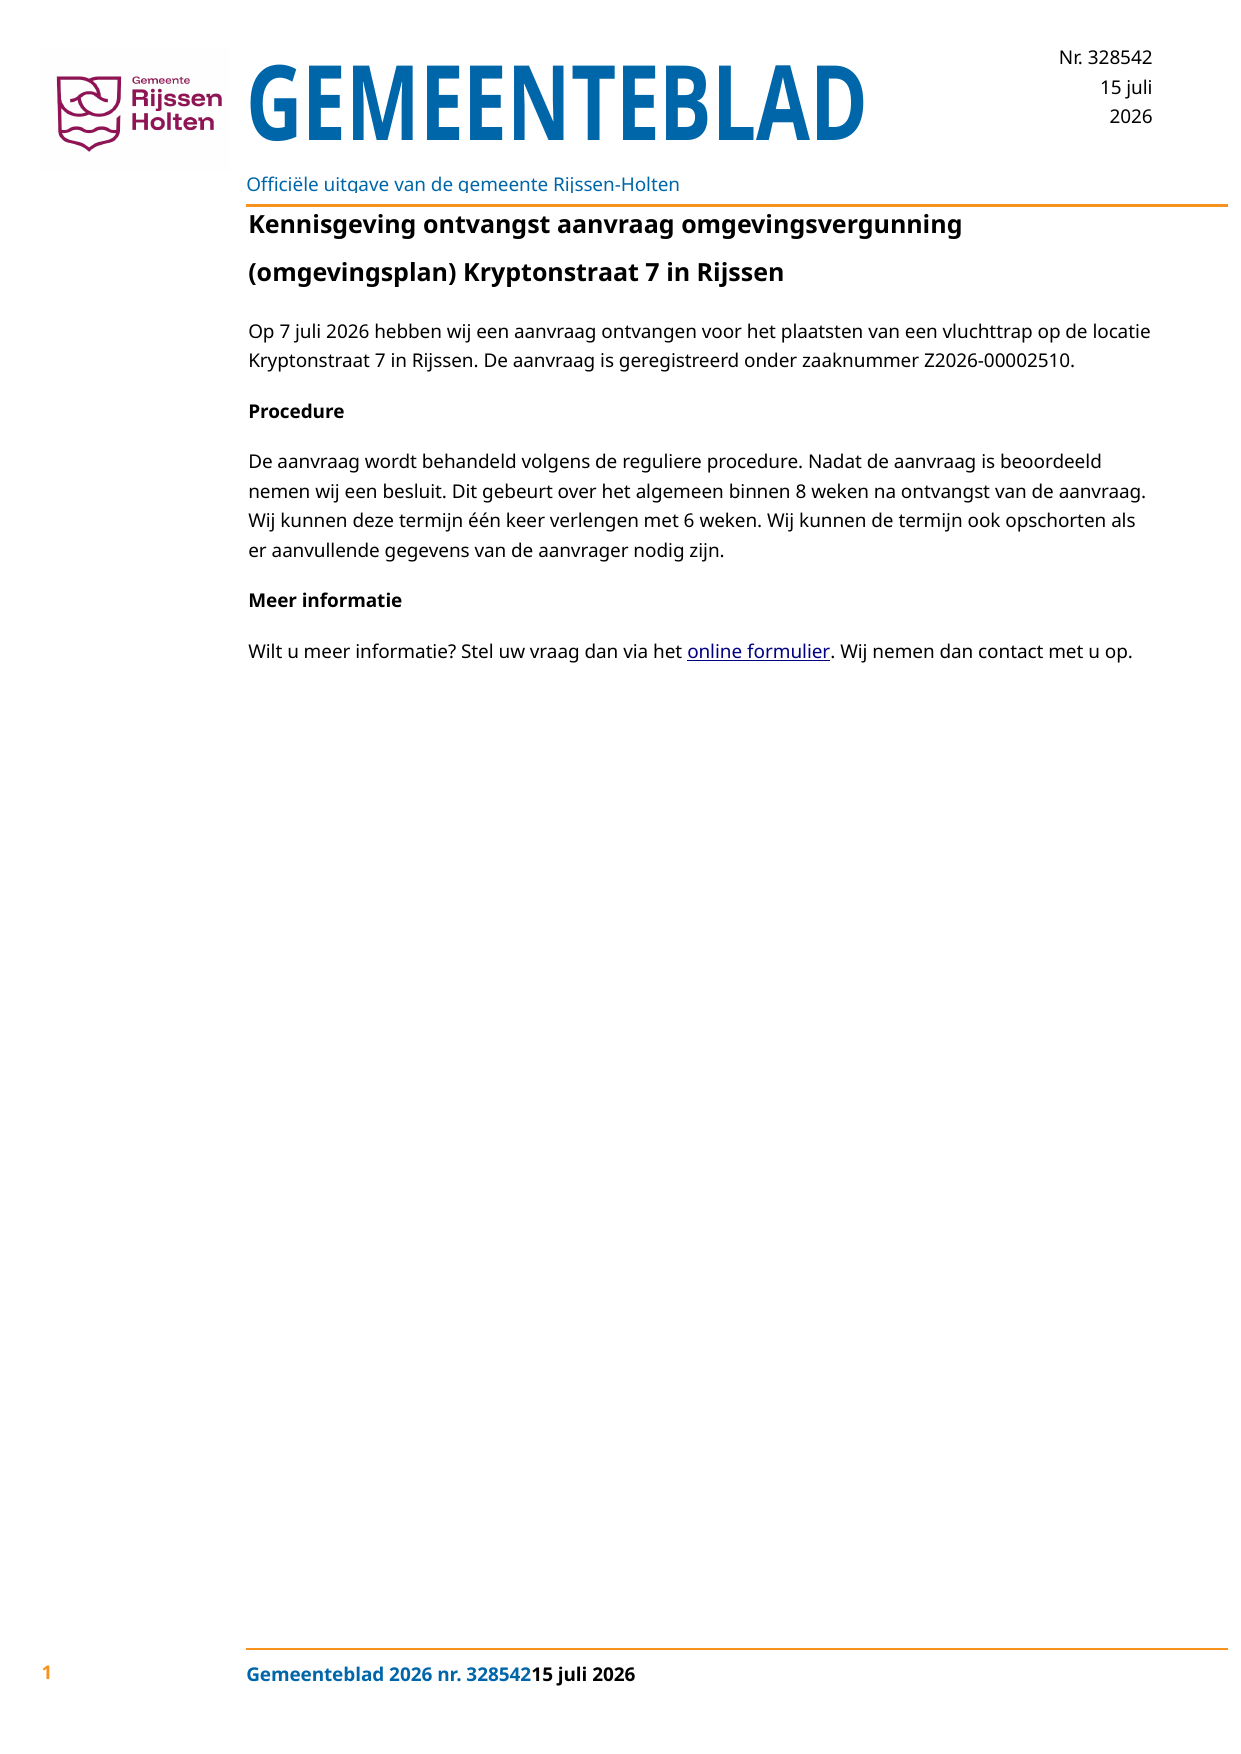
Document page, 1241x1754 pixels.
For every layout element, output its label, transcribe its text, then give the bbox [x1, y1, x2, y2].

picture [41, 47, 231, 172]
text Procedure [248, 398, 1152, 424]
text Wilt u meer informatie? Stel uw vraag dan via het online formulier. Wij nemen dan contact met u op. [248, 638, 1152, 664]
text De aanvraag wordt behandeld volgens de reguliere procedure. Nadat de aanvraag is beoordeeld nemen wij een besluit. Dit gebeurt over het algemeen binnen 8 weken na ontvangst van de aanvraag. Wij kunnen deze termijn één keer verlengen met 6 weken. Wij kunnen de termijn ook opschorten als er aanvullende gegevens van de aanvrager nodig zijn. [248, 448, 1152, 563]
text Meer informatie [248, 587, 1152, 613]
text Op 7 juli 2026 hebben wij een aanvraag ontvangen voor het plaatsten van een vluchttrap op de locatie Kryptonstraat 7 in Rijssen. De aanvraag is geregistreerd onder zaaknummer Z2026-00002510. [248, 318, 1152, 373]
text Kennisgeving ontvangst aanvraag omgevingsvergunning (omgevingsplan) Kryptonstraat 7 in Rijssen [248, 207, 1152, 288]
